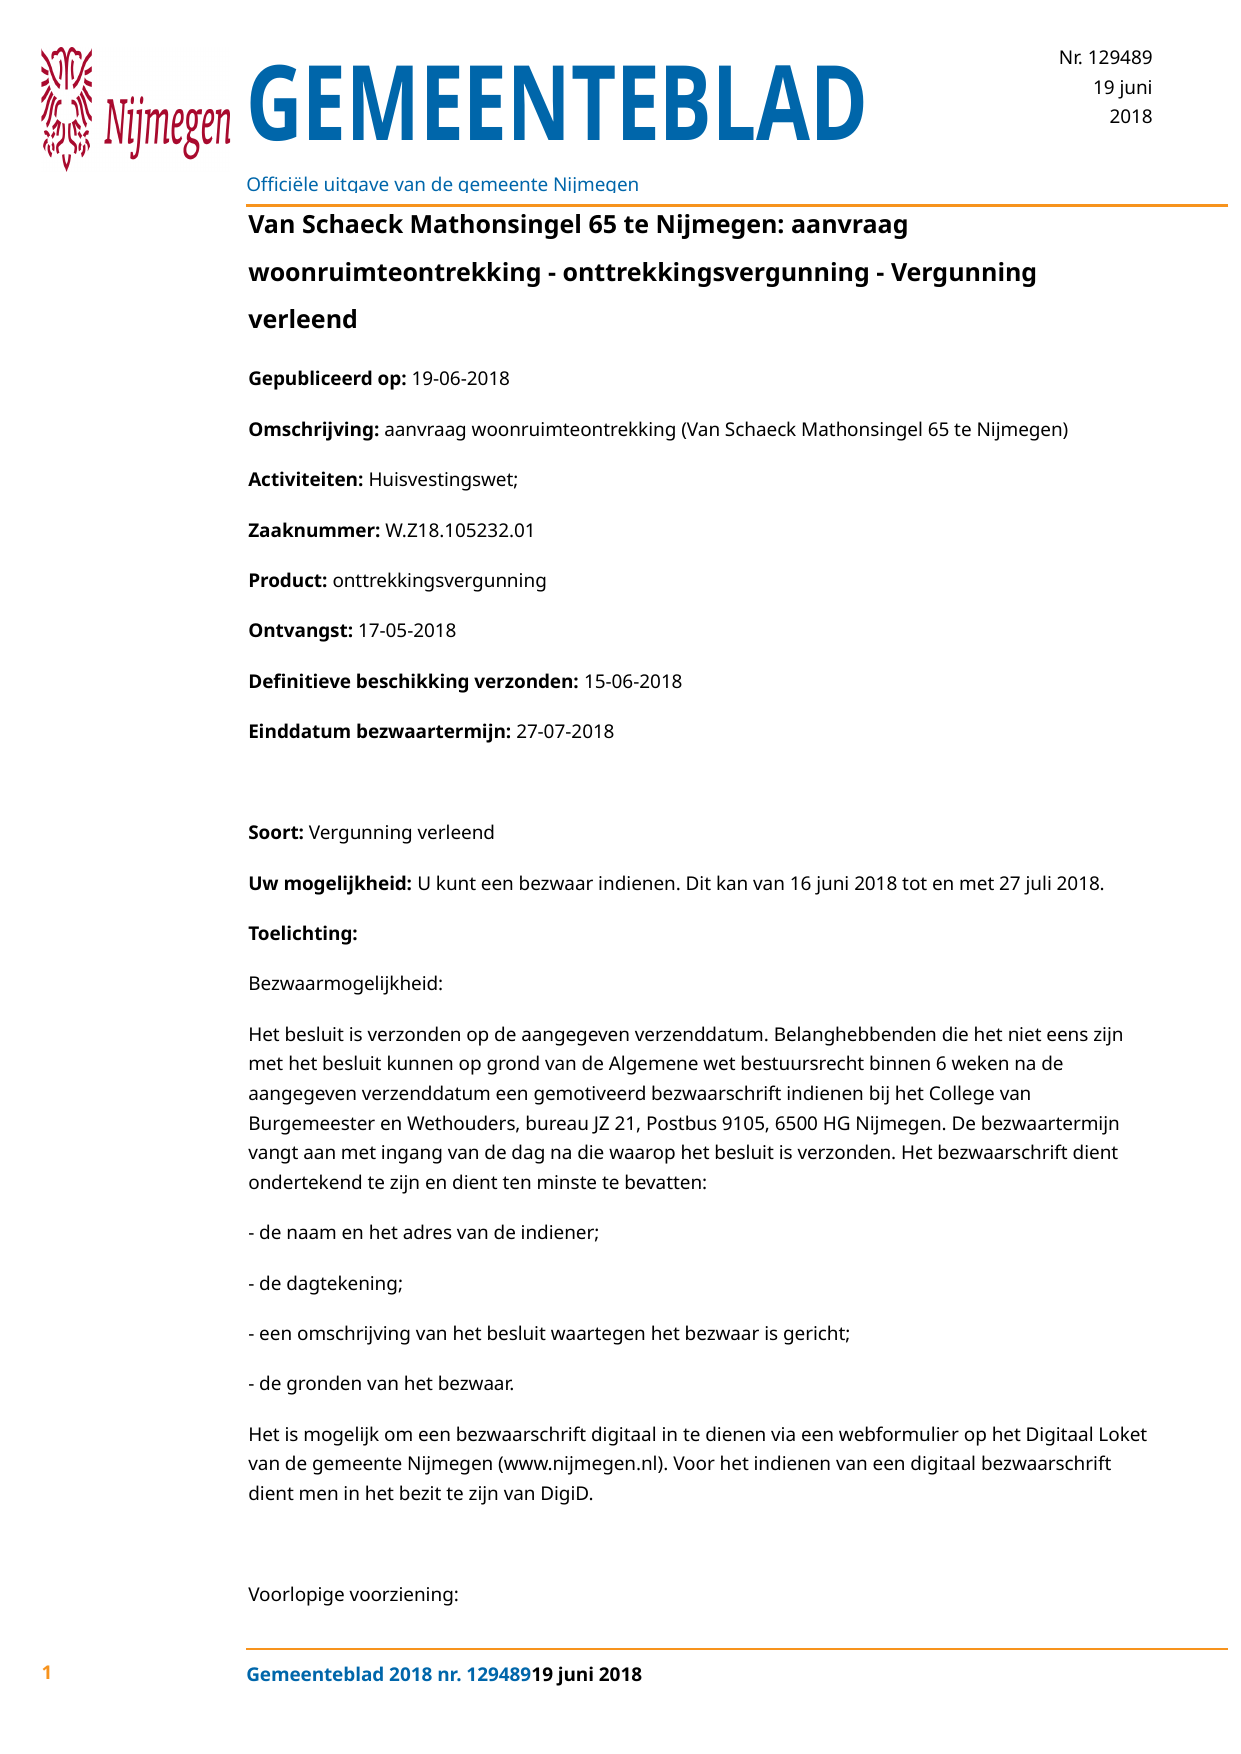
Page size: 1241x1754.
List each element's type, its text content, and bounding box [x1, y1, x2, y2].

text Zaaknummer: W.Z18.105232.01 [248, 517, 1152, 542]
text - de dagtekening; [248, 1270, 1152, 1295]
text Omschrijving: aanvraag woonruimteontrekking (Van Schaeck Mathonsingel 65 te Nijmegen) [248, 416, 1152, 442]
text Ontvangst: 17-05-2018 [248, 618, 1152, 643]
text Soort: Vergunning verleend [248, 819, 1152, 845]
text Gepubliceerd op: 19-06-2018 [248, 366, 1152, 391]
text Definitieve beschikking verzonden: 15-06-2018 [248, 668, 1152, 694]
text Van Schaeck Mathonsingel 65 te Nijmegen: aanvraag woonruimteontrekking - onttrekkingsvergunning - Vergunning verleend [248, 207, 1152, 336]
text Product: onttrekkingsvergunning [248, 567, 1152, 593]
text Het is mogelijk om een bezwaarschrift digitaal in te dienen via een webformulier op het Digitaal Loket van de gemeente Nijmegen (www.nijmegen.nl). Voor het indienen van een digitaal bezwaarschrift dient men in het bezit te zijn van DigiD. [248, 1421, 1152, 1506]
text - de naam en het adres van de indiener; [248, 1219, 1152, 1245]
text Uw mogelijkheid: U kunt een bezwaar indienen. Dit kan van 16 juni 2018 tot en met 27 juli 2018. [248, 870, 1152, 895]
text Voorlopige voorziening: [248, 1581, 1152, 1607]
text Toelichting: [248, 920, 1152, 946]
text Einddatum bezwaartermijn: 27-07-2018 [248, 718, 1152, 744]
picture [41, 47, 231, 172]
text Bezwaarmogelijkheid: [248, 971, 1152, 996]
text - een omschrijving van het besluit waartegen het bezwaar is gericht; [248, 1320, 1152, 1346]
text Het besluit is verzonden op de aangegeven verzenddatum. Belanghebbenden die het niet eens zijn met het besluit kunnen op grond van de Algemene wet bestuursrecht binnen 6 weken na de aangegeven verzenddatum een gemotiveerd bezwaarschrift indienen bij het College van Burgemeester en Wethouders, bureau JZ 21, Postbus 9105, 6500 HG Nijmegen. De bezwaartermijn vangt aan met ingang van de dag na die waarop het besluit is verzonden. Het bezwaarschrift dient ondertekend te zijn en dient ten minste te bevatten: [248, 1021, 1152, 1194]
text - de gronden van het bezwaar. [248, 1371, 1152, 1396]
text Activiteiten: Huisvestingswet; [248, 466, 1152, 492]
